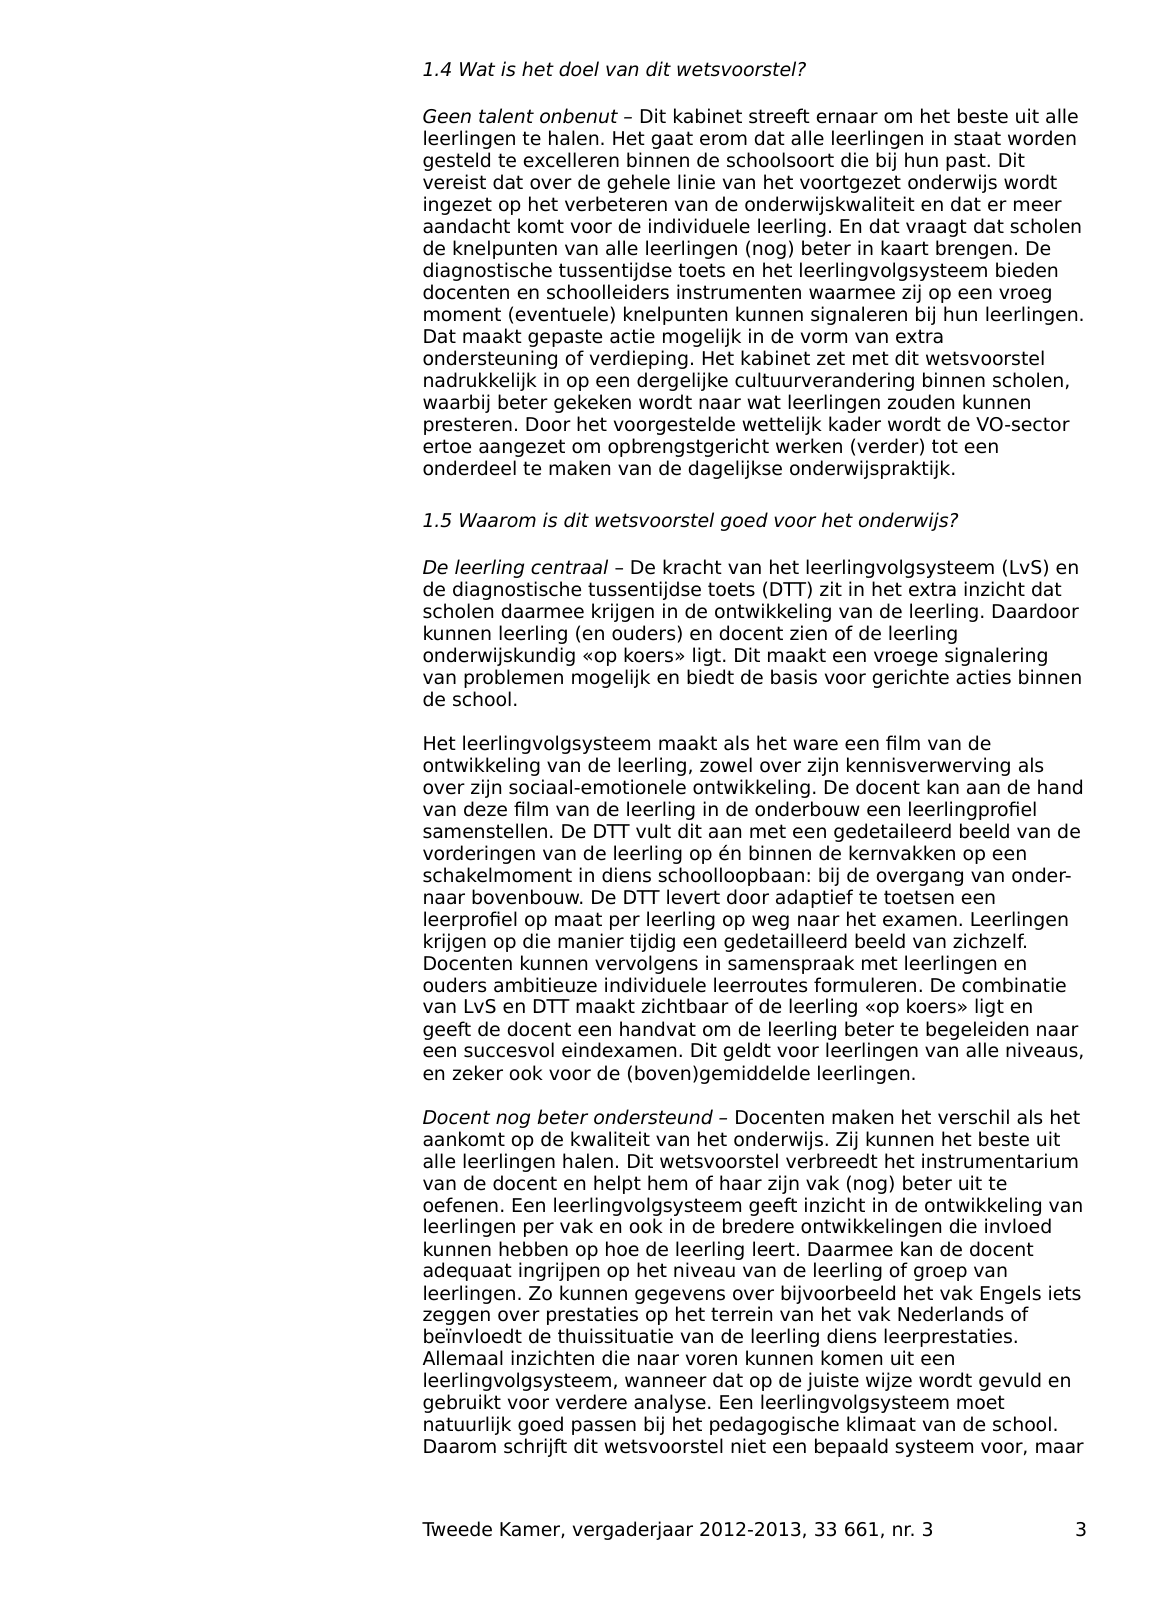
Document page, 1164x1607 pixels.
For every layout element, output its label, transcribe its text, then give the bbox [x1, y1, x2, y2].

text Docent nog beter ondersteund – Docenten maken het verschil als het aankomt op de kwaliteit van het onderwijs. Zij kunnen het beste uit alle leerlingen halen. Dit wetsvoorstel verbreedt het instrumentarium van de docent en helpt hem of haar zijn vak (nog) beter uit te oefenen. Een leerlingvolgsysteem geeft inzicht in de ontwikkeling van leerlingen per vak en ook in de bredere ontwikkelingen die invloed kunnen hebben op hoe de leerling leert. Daarmee kan de docent adequaat ingrijpen op het niveau van de leerling of groep van leerlingen. Zo kunnen gegevens over bijvoorbeeld het vak Engels iets zeggen over prestaties op het terrein van het vak Nederlands of beïnvloedt de thuissituatie van de leerling diens leerprestaties. Allemaal inzichten die naar voren kunnen komen uit een leerlingvolgsysteem, wanneer dat op de juiste wijze wordt gevuld en gebruikt voor verdere analyse. Een leerlingvolgsysteem moet natuurlijk goed passen bij het pedagogische klimaat van de school. Daarom schrijft dit wetsvoorstel niet een bepaald systeem voor, maar [422, 1107, 1087, 1458]
text Het leerlingvolgsysteem maakt als het ware een film van de ontwikkeling van de leerling, zowel over zijn kennisverwerving als over zijn sociaal-emotionele ontwikkeling. De docent kan aan de hand van deze film van de leerling in de onderbouw een leerlingprofiel samenstellen. De DTT vult dit aan met een gedetaileerd beeld van de vorderingen van de leerling op én binnen de kernvakken op een schakelmoment in diens schoolloopbaan: bij de overgang van onder- naar bovenbouw. De DTT levert door adaptief te toetsen een leerprofiel op maat per leerling op weg naar het examen. Leerlingen krijgen op die manier tijdig een gedetailleerd beeld van zichzelf. Docenten kunnen vervolgens in samenspraak met leerlingen en ouders ambitieuze individuele leerroutes formuleren. De combinatie van LvS en DTT maakt zichtbaar of de leerling «op koers» ligt en geeft de docent een handvat om de leerling beter te begeleiden naar een succesvol eindexamen. Dit geldt voor leerlingen van alle niveaus, en zeker ook voor de (boven)gemiddelde leerlingen. [422, 733, 1087, 1084]
text Geen talent onbenut – Dit kabinet streeft ernaar om het beste uit alle leerlingen te halen. Het gaat erom dat alle leerlingen in staat worden gesteld te excelleren binnen de schoolsoort die bij hun past. Dit vereist dat over de gehele linie van het voortgezet onderwijs wordt ingezet op het verbeteren van de onderwijskwaliteit en dat er meer aandacht komt voor de individuele leerling. En dat vraagt dat scholen de knelpunten van alle leerlingen (nog) beter in kaart brengen. De diagnostische tussentijdse toets en het leerlingvolgsysteem bieden docenten en schoolleiders instrumenten waarmee zij op een vroeg moment (eventuele) knelpunten kunnen signaleren bij hun leerlingen. Dat maakt gepaste actie mogelijk in de vorm van extra ondersteuning of verdieping. Het kabinet zet met dit wetsvoorstel nadrukkelijk in op een dergelijke cultuurverandering binnen scholen, waarbij beter gekeken wordt naar wat leerlingen zouden kunnen presteren. Door het voorgestelde wettelijk kader wordt de VO-sector ertoe aangezet om opbrengstgericht werken (verder) tot een onderdeel te maken van de dagelijkse onderwijspraktijk. [422, 106, 1087, 480]
subtitle 1.5 Waarom is dit wetsvoorstel goed voor het onderwijs? [422, 510, 1087, 532]
text De leerling centraal – De kracht van het leerlingvolgsysteem (LvS) en de diagnostische tussentijdse toets (DTT) zit in het extra inzicht dat scholen daarmee krijgen in de ontwikkeling van de leerling. Daardoor kunnen leerling (en ouders) en docent zien of de leerling onderwijskundig «op koers» ligt. Dit maakt een vroege signalering van problemen mogelijk en biedt de basis voor gerichte acties binnen de school. [422, 557, 1087, 711]
subtitle 1.4 Wat is het doel van dit wetsvoorstel? [422, 59, 1087, 81]
